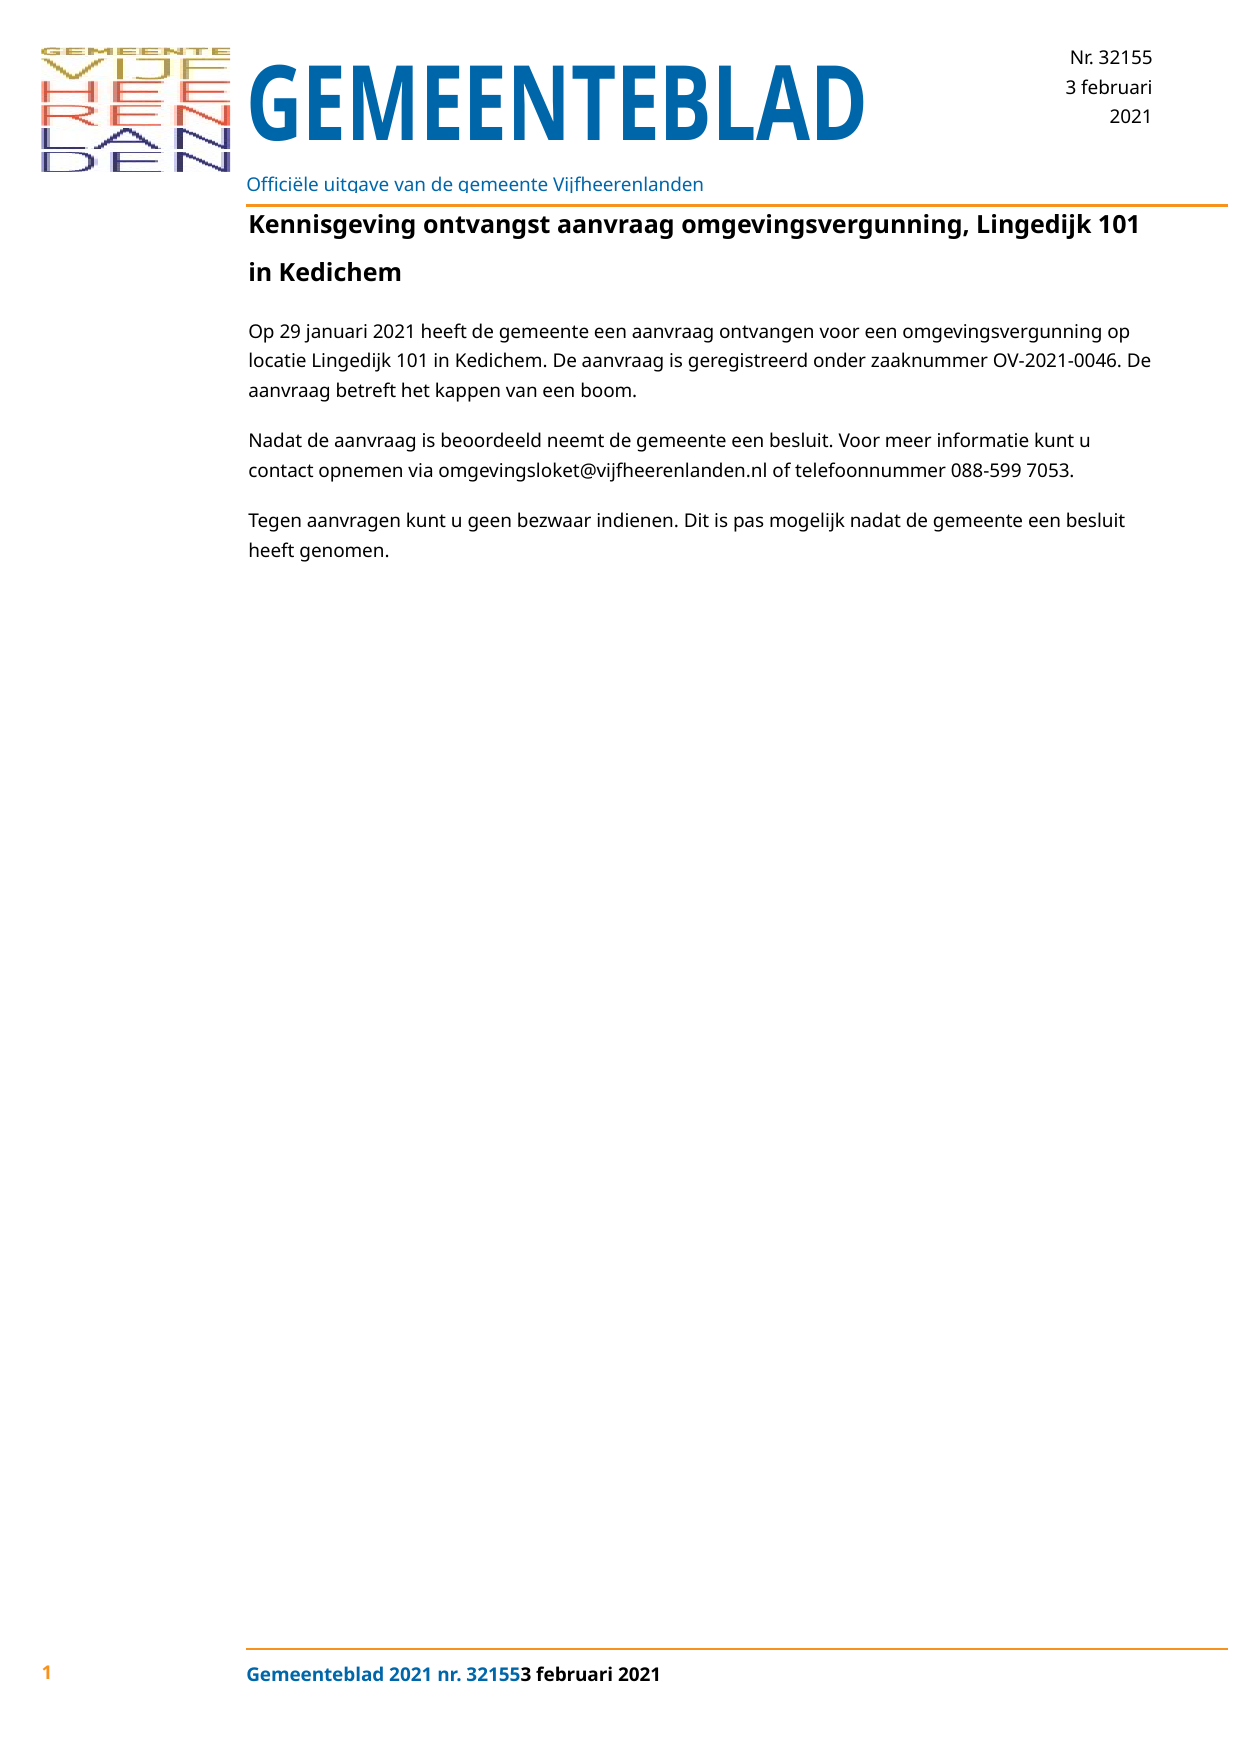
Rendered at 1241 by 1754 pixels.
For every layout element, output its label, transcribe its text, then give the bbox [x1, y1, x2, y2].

text Nadat de aanvraag is beoordeeld neemt de gemeente een besluit. Voor meer informatie kunt u contact opnemen via omgevingsloket@vijfheerenlanden.nl of telefoonnummer 088-599 7053. [248, 427, 1152, 483]
text Op 29 januari 2021 heeft de gemeente een aanvraag ontvangen voor een omgevingsvergunning op locatie Lingedijk 101 in Kedichem. De aanvraag is geregistreerd onder zaaknummer OV-2021-0046. De aanvraag betreft het kappen van een boom. [248, 318, 1152, 403]
text Kennisgeving ontvangst aanvraag omgevingsvergunning, Lingedijk 101 in Kedichem [248, 207, 1152, 288]
text Tegen aanvragen kunt u geen bezwaar indienen. Dit is pas mogelijk nadat de gemeente een besluit heeft genomen. [248, 507, 1152, 563]
picture [41, 47, 231, 172]
